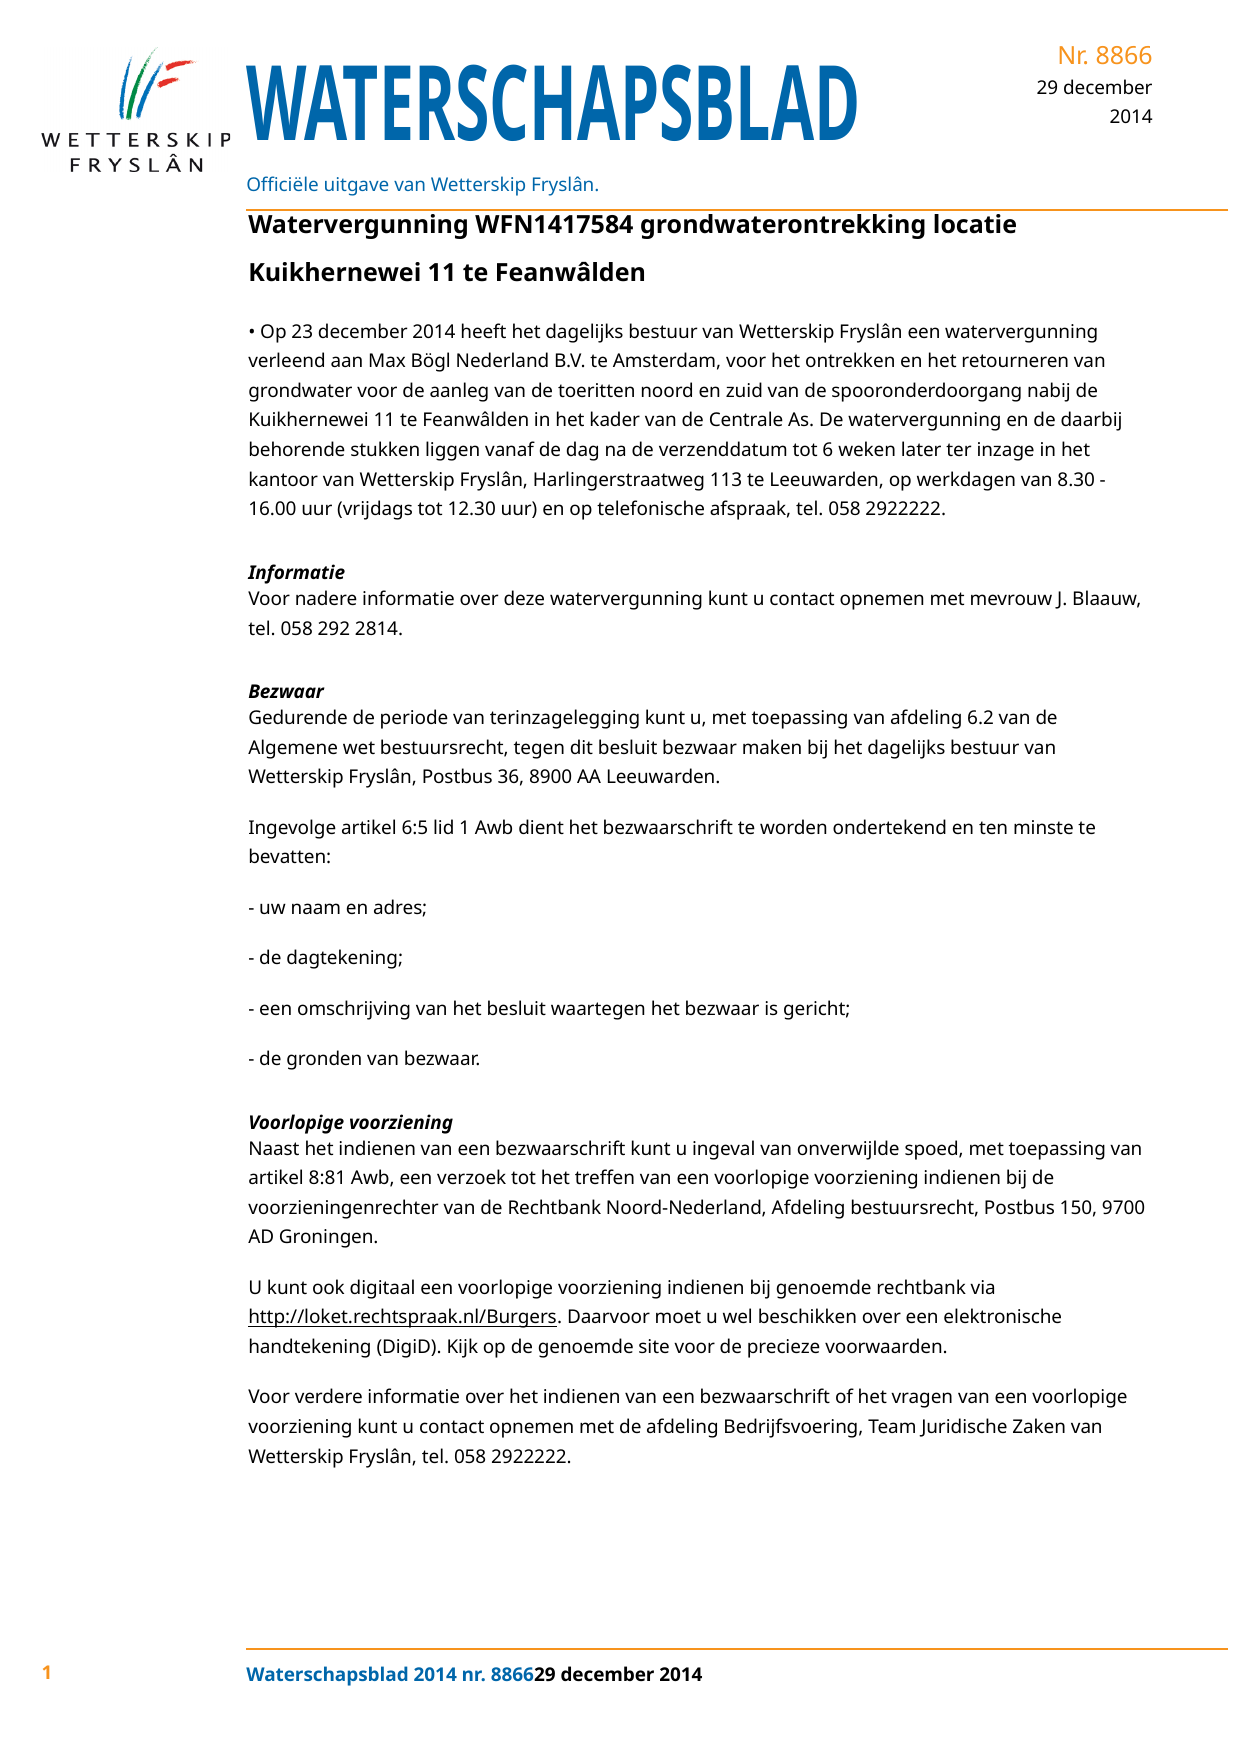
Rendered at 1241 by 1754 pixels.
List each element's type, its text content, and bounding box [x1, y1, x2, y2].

text Informatie [248, 559, 1152, 585]
text • Op 23 december 2014 heeft het dagelijks bestuur van Wetterskip Fryslân een watervergunning verleend aan Max Bögl Nederland B.V. te Amsterdam, voor het ontrekken en het retourneren van grondwater voor de aanleg van de toeritten noord en zuid van de spooronderdoorgang nabij de Kuikhernewei 11 te Feanwâlden in het kader van de Centrale As. De watervergunning en de daarbij behorende stukken liggen vanaf de dag na de verzenddatum tot 6 weken later ter inzage in het kantoor van Wetterskip Fryslân, Harlingerstraatweg 113 te Leeuwarden, op werkdagen van 8.30 - 16.00 uur (vrijdags tot 12.30 uur) en op telefonische afspraak, tel. 058 2922222. [248, 318, 1152, 521]
text - uw naam en adres; [248, 894, 1152, 920]
text Voorlopige voorziening [248, 1109, 1152, 1135]
text Ingevolge artikel 6:5 lid 1 Awb dient het bezwaarschrift te worden ondertekend en ten minste te bevatten: [248, 814, 1152, 869]
text - een omschrijving van het besluit waartegen het bezwaar is gericht; [248, 995, 1152, 1021]
text U kunt ook digitaal een voorlopige voorziening indienen bij genoemde rechtbank via http://loket.rechtspraak.nl/Burgers. Daarvoor moet u wel beschikken over een elektronische handtekening (DigiD). Kijk op de genoemde site voor de precieze voorwaarden. [248, 1274, 1152, 1359]
text Voor nadere informatie over deze watervergunning kunt u contact opnemen met mevrouw J. Blaauw, tel. 058 292 2814. [248, 585, 1152, 640]
text Gedurende de periode van terinzagelegging kunt u, met toepassing van afdeling 6.2 van de Algemene wet bestuursrecht, tegen dit besluit bezwaar maken bij het dagelijks bestuur van Wetterskip Fryslân, Postbus 36, 8900 AA Leeuwarden. [248, 704, 1152, 789]
text - de gronden van bezwaar. [248, 1045, 1152, 1071]
text - de dagtekening; [248, 944, 1152, 970]
picture [41, 47, 231, 172]
text Naast het indienen van een bezwaarschrift kunt u ingeval van onverwijlde spoed, met toepassing van artikel 8:81 Awb, een verzoek tot het treffen van een voorlopige voorziening indienen bij de voorzieningenrechter van de Rechtbank Noord-Nederland, Afdeling bestuursrecht, Postbus 150, 9700 AD Groningen. [248, 1135, 1152, 1249]
text Bezwaar [248, 679, 1152, 704]
text Voor verdere informatie over het indienen van een bezwaarschrift of het vragen van een voorlopige voorziening kunt u contact opnemen met de afdeling Bedrijfsvoering, Team Juridische Zaken van Wetterskip Fryslân, tel. 058 2922222. [248, 1384, 1152, 1468]
text Watervergunning WFN1417584 grondwaterontrekking locatie Kuikhernewei 11 te Feanwâlden [248, 211, 1152, 288]
